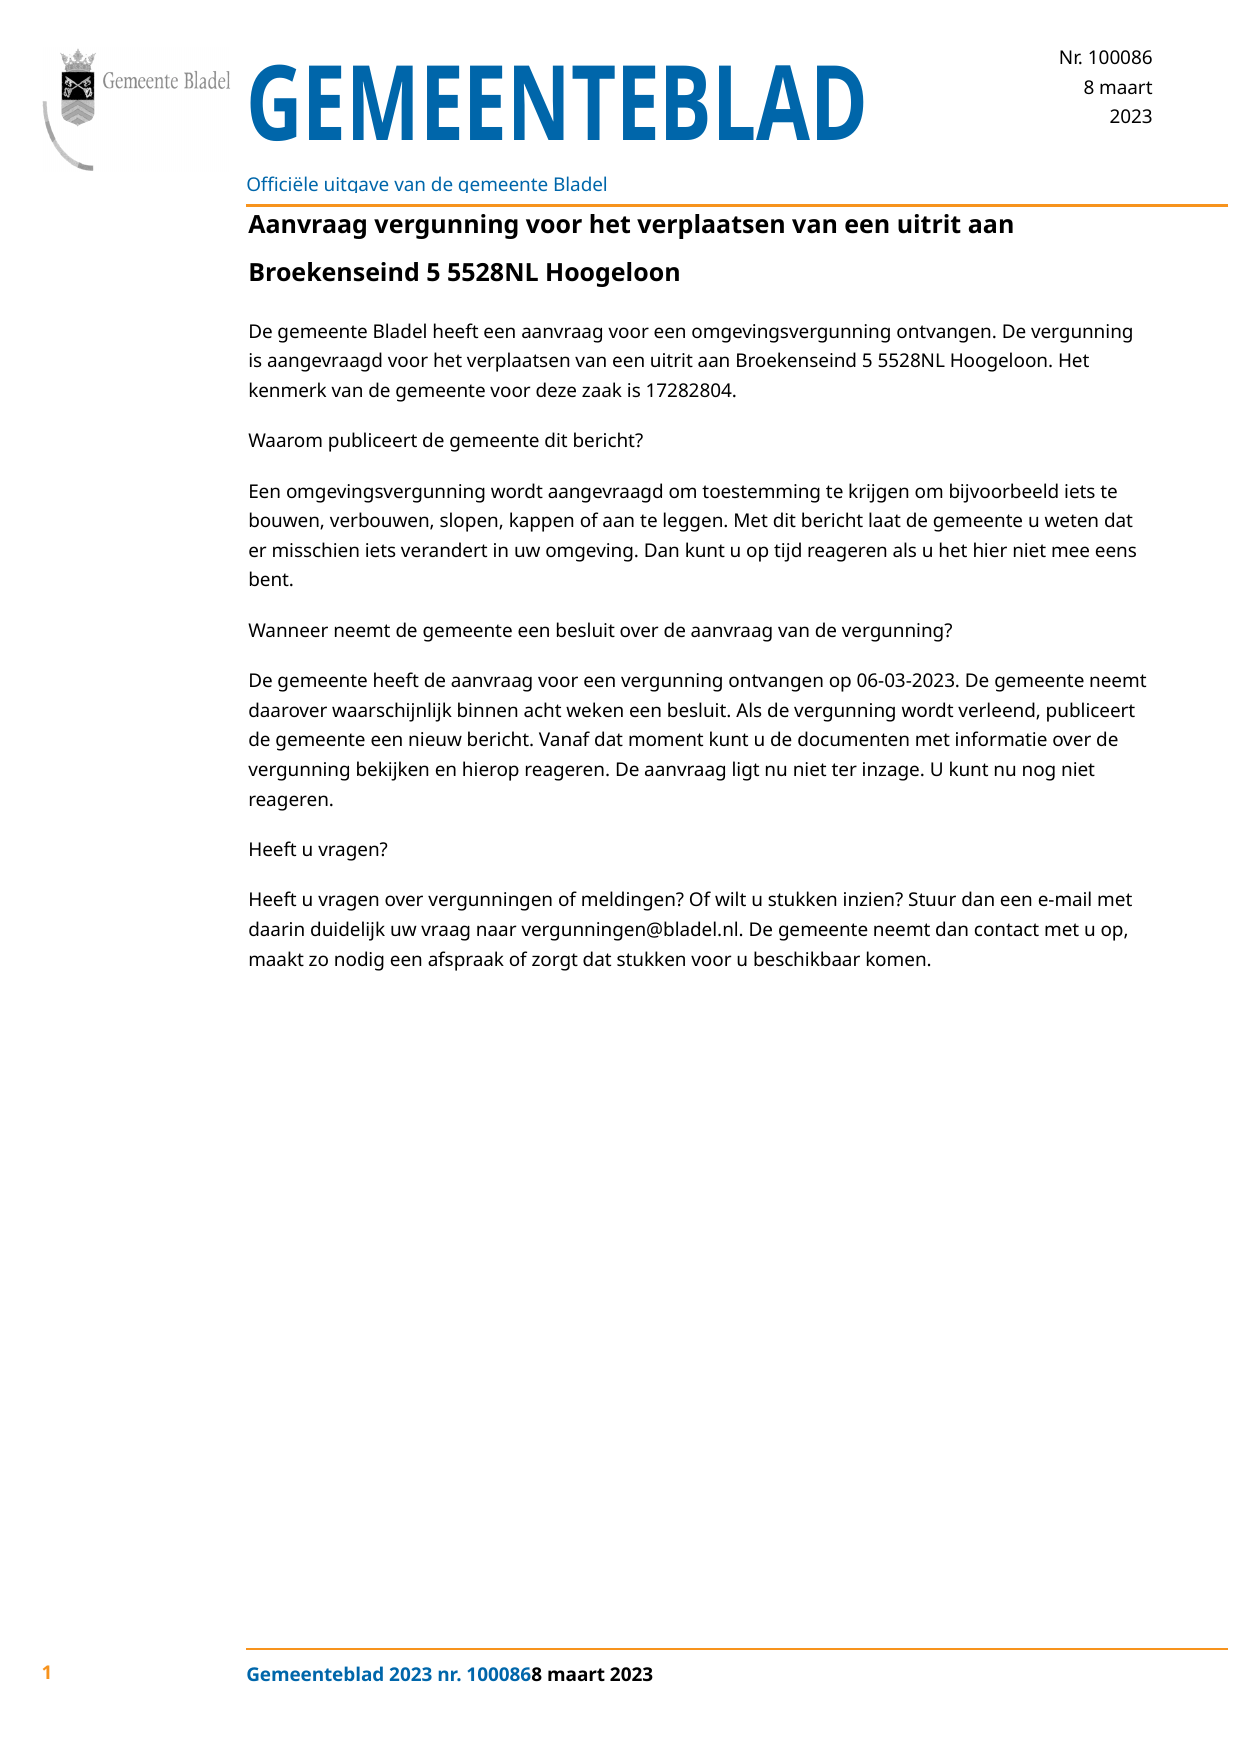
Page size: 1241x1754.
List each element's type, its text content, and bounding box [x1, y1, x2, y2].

text Heeft u vragen over vergunningen of meldingen? Of wilt u stukken inzien? Stuur dan een e-mail met daarin duidelijk uw vraag naar vergunningen@bladel.nl. De gemeente neemt dan contact met u op, maakt zo nodig een afspraak of zorgt dat stukken voor u beschikbaar komen. [248, 887, 1152, 972]
picture [41, 47, 231, 172]
text Waarom publiceert de gemeente dit bericht? [248, 427, 1152, 453]
text Aanvraag vergunning voor het verplaatsen van een uitrit aan Broekenseind 5 5528NL Hoogeloon [248, 207, 1152, 288]
text Een omgevingsvergunning wordt aangevraagd om toestemming te krijgen om bijvoorbeeld iets te bouwen, verbouwen, slopen, kappen of aan te leggen. Met dit bericht laat de gemeente u weten dat er misschien iets verandert in uw omgeving. Dan kunt u op tijd reageren als u het hier niet mee eens bent. [248, 478, 1152, 592]
text Heeft u vragen? [248, 836, 1152, 862]
text Wanneer neemt de gemeente een besluit over de aanvraag van de vergunning? [248, 617, 1152, 643]
text De gemeente Bladel heeft een aanvraag voor een omgevingsvergunning ontvangen. De vergunning is aangevraagd voor het verplaatsen van een uitrit aan Broekenseind 5 5528NL Hoogeloon. Het kenmerk van de gemeente voor deze zaak is 17282804. [248, 318, 1152, 403]
text De gemeente heeft de aanvraag voor een vergunning ontvangen op 06-03-2023. De gemeente neemt daarover waarschijnlijk binnen acht weken een besluit. Als de vergunning wordt verleend, publiceert de gemeente een nieuw bericht. Vanaf dat moment kunt u de documenten met informatie over de vergunning bekijken en hierop reageren. De aanvraag ligt nu niet ter inzage. U kunt nu nog niet reageren. [248, 667, 1152, 812]
